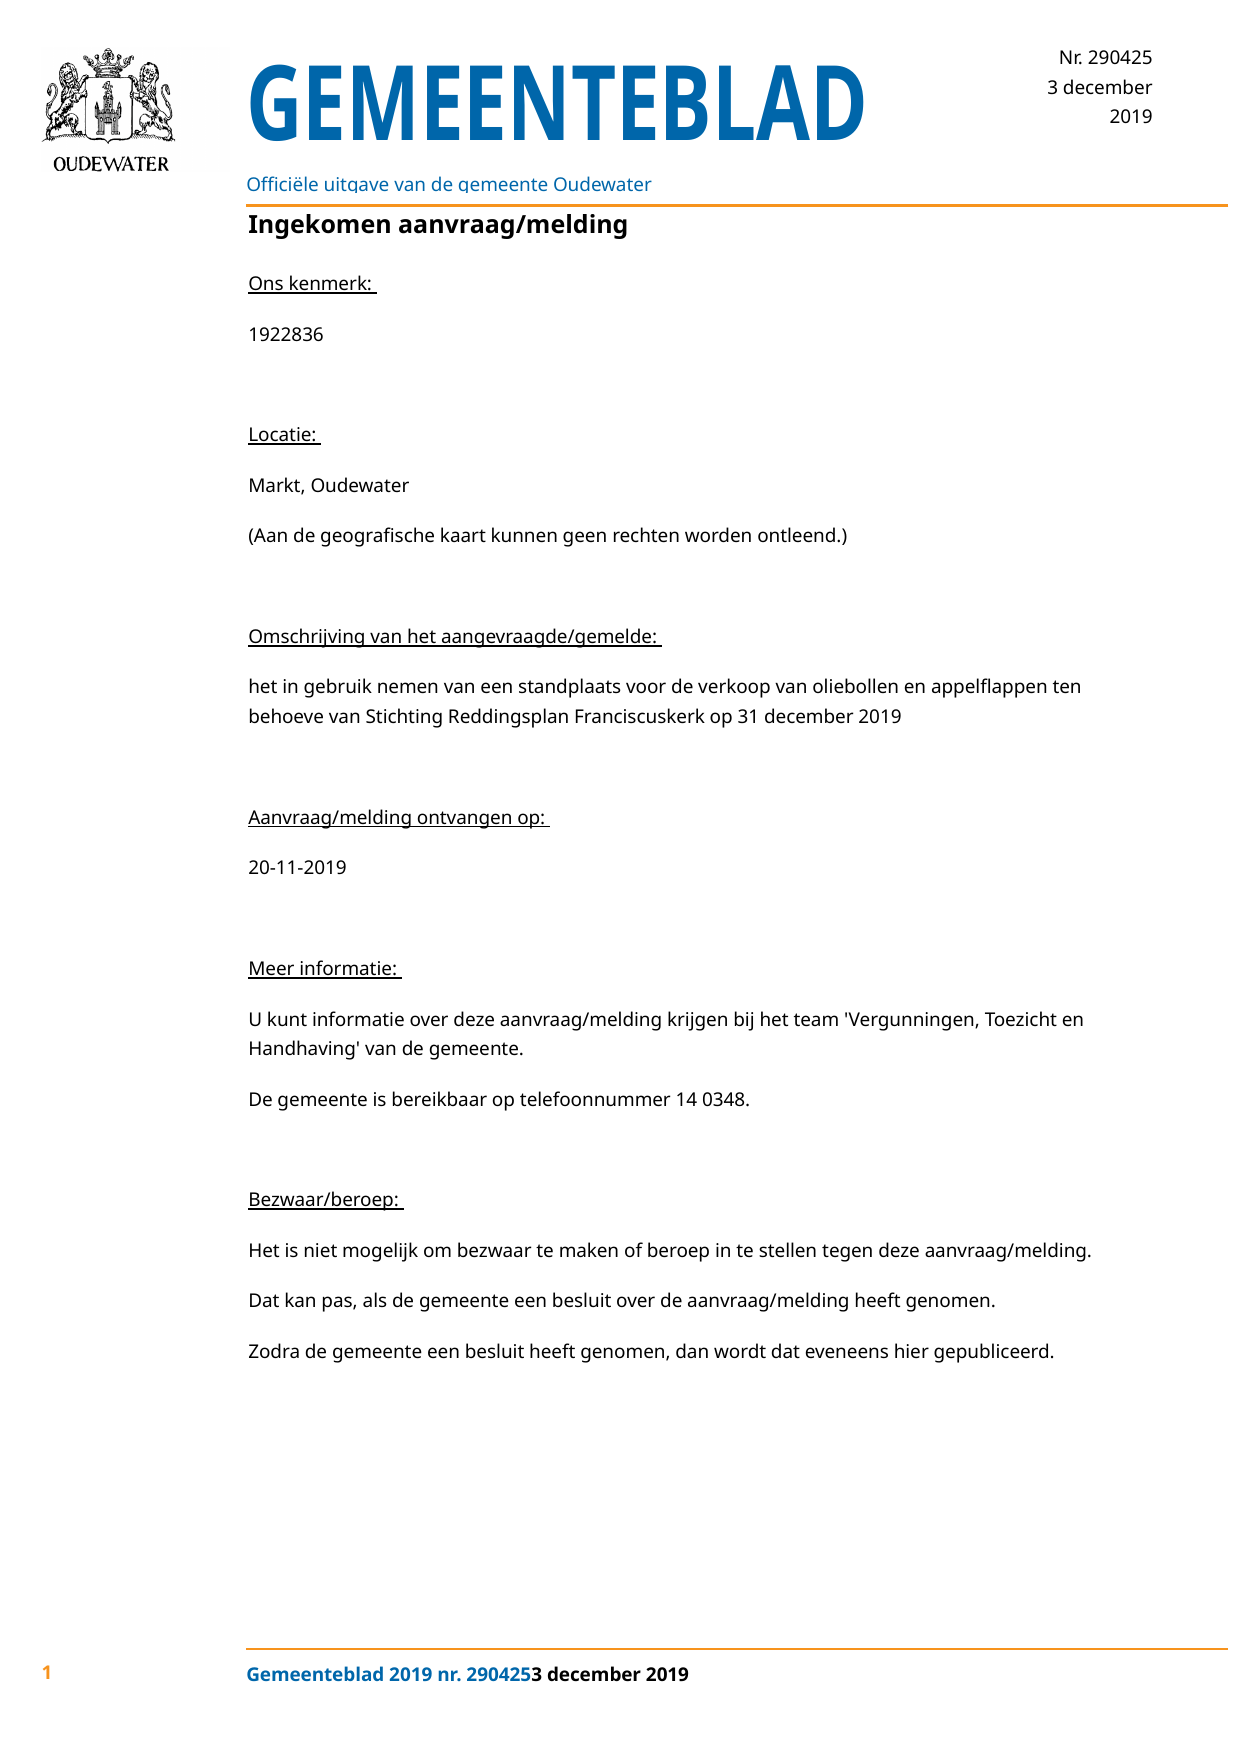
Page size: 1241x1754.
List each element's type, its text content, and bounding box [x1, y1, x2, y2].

text (Aan de geografische kaart kunnen geen rechten worden ontleend.) [248, 522, 1152, 548]
text 1922836 [248, 321, 1152, 346]
text Het is niet mogelijk om bezwaar te maken of beroep in te stellen tegen deze aanvraag/melding. [248, 1237, 1152, 1263]
text Aanvraag/melding ontvangen op: [248, 804, 1152, 830]
text Meer informatie: [248, 955, 1152, 981]
text Ingekomen aanvraag/melding [248, 207, 1152, 241]
text Markt, Oudewater [248, 472, 1152, 498]
text 20-11-2019 [248, 854, 1152, 880]
text Omschrijving van het aangevraagde/gemelde: [248, 623, 1152, 649]
text U kunt informatie over deze aanvraag/melding krijgen bij het team 'Vergunningen, Toezicht en Handhaving' van de gemeente. [248, 1006, 1152, 1061]
text De gemeente is bereikbaar op telefoonnummer 14 0348. [248, 1086, 1152, 1111]
text Ons kenmerk: [248, 270, 1152, 296]
text Bezwaar/beroep: [248, 1187, 1152, 1212]
picture [41, 47, 231, 172]
text Dat kan pas, als de gemeente een besluit over de aanvraag/melding heeft genomen. [248, 1287, 1152, 1313]
text Locatie: [248, 422, 1152, 447]
text het in gebruik nemen van een standplaats voor de verkoop van oliebollen en appelflappen ten behoeve van Stichting Reddingsplan Franciscuskerk op 31 december 2019 [248, 674, 1152, 729]
text Zodra de gemeente een besluit heeft genomen, dan wordt dat eveneens hier gepubliceerd. [248, 1338, 1152, 1363]
